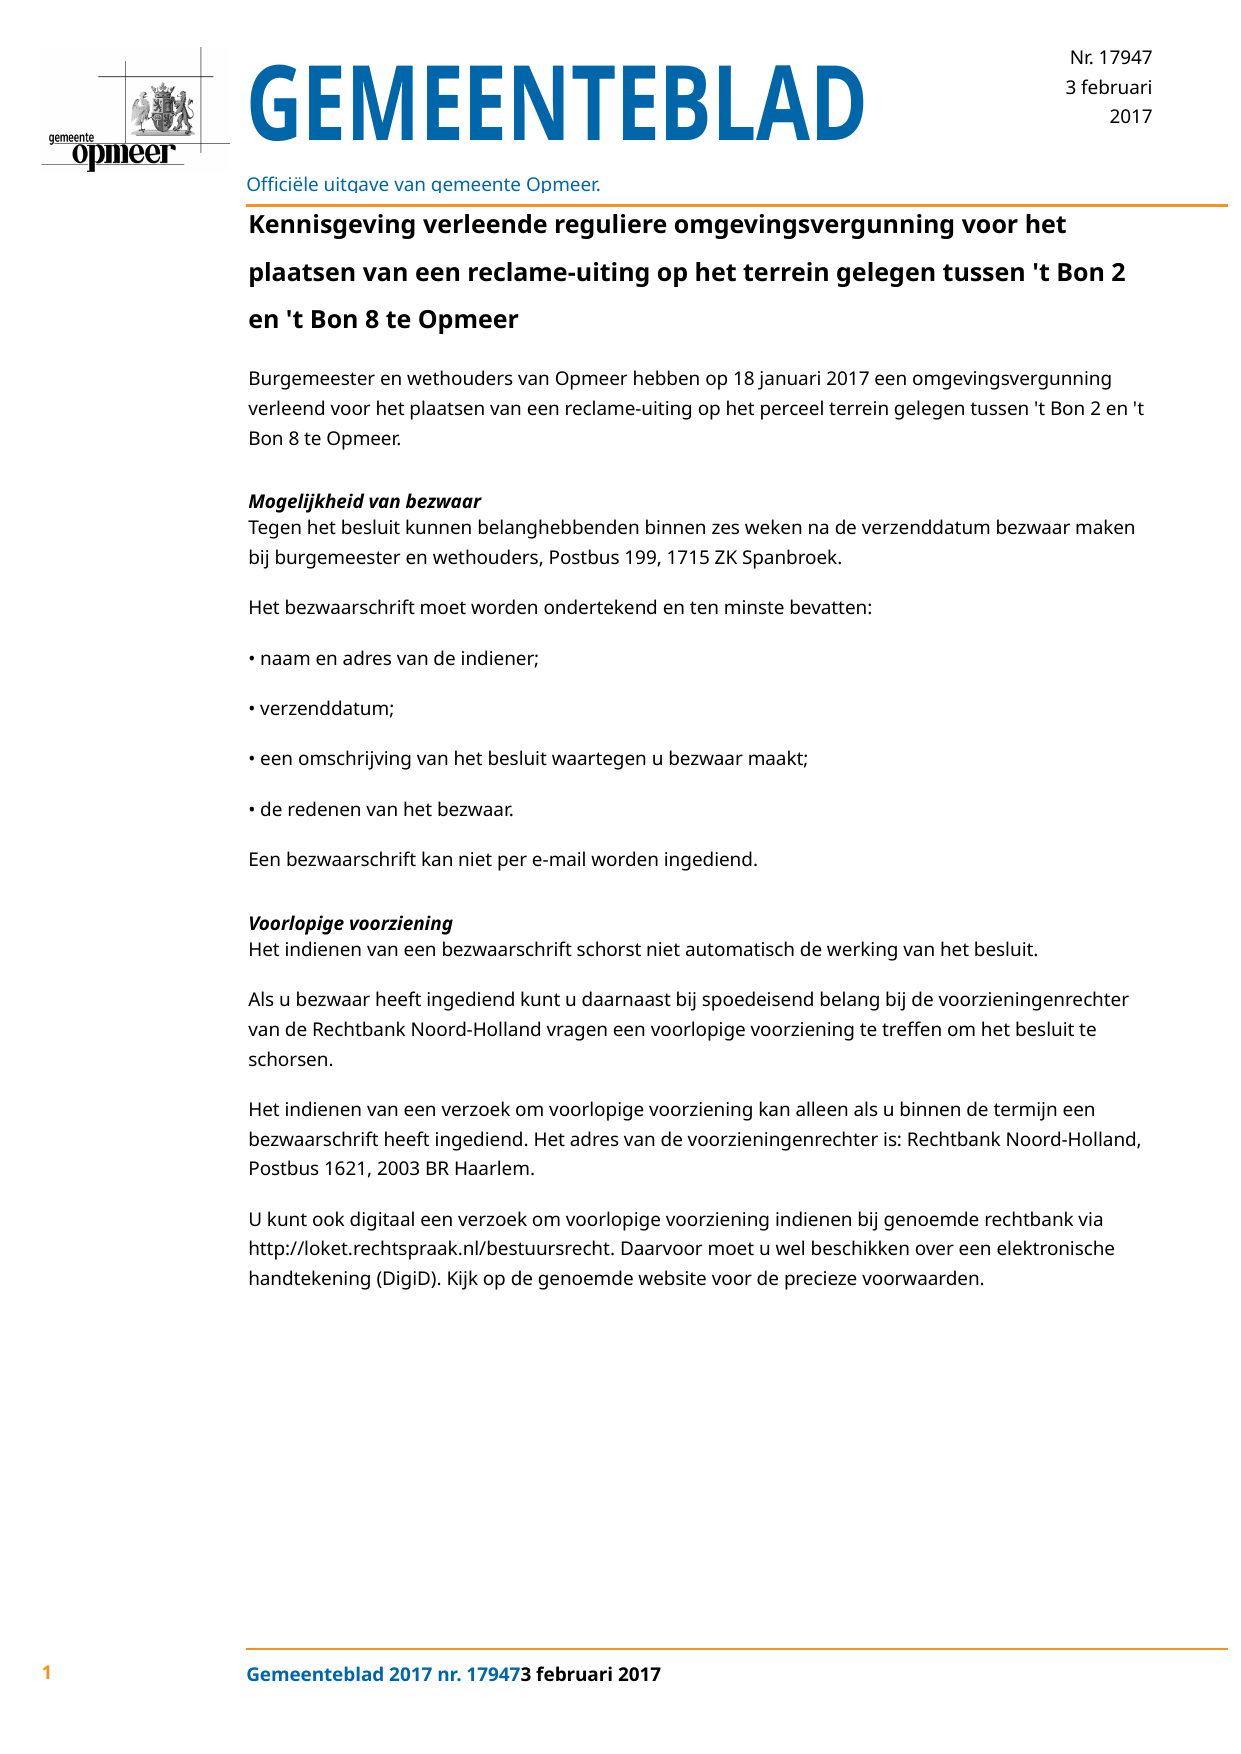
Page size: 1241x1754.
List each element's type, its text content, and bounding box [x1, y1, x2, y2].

text Het indienen van een bezwaarschrift schorst niet automatisch de werking van het besluit. [248, 936, 1152, 962]
text Burgemeester en wethouders van Opmeer hebben op 18 januari 2017 een omgevingsvergunning verleend voor het plaatsen van een reclame-uiting op het perceel terrein gelegen tussen 't Bon 2 en 't Bon 8 te Opmeer. [248, 366, 1152, 450]
picture [41, 47, 231, 172]
text Een bezwaarschrift kan niet per e-mail worden ingediend. [248, 846, 1152, 872]
text U kunt ook digitaal een verzoek om voorlopige voorziening indienen bij genoemde rechtbank via http://loket.rechtspraak.nl/bestuursrecht. Daarvoor moet u wel beschikken over een elektronische handtekening (DigiD). Kijk op de genoemde website voor de precieze voorwaarden. [248, 1206, 1152, 1291]
text Mogelijkheid van bezwaar [248, 489, 1152, 514]
text • een omschrijving van het besluit waartegen u bezwaar maakt; [248, 746, 1152, 771]
text • verzenddatum; [248, 695, 1152, 721]
text Voorlopige voorziening [248, 910, 1152, 936]
text • naam en adres van de indiener; [248, 645, 1152, 671]
text Tegen het besluit kunnen belanghebbenden binnen zes weken na de verzenddatum bezwaar maken bij burgemeester en wethouders, Postbus 199, 1715 ZK Spanbroek. [248, 514, 1152, 570]
text • de redenen van het bezwaar. [248, 796, 1152, 822]
text Het bezwaarschrift moet worden ondertekend en ten minste bevatten: [248, 594, 1152, 620]
text Als u bezwaar heeft ingediend kunt u daarnaast bij spoedeisend belang bij de voorzieningenrechter van de Rechtbank Noord-Holland vragen een voorlopige voorziening te treffen om het besluit te schorsen. [248, 987, 1152, 1071]
text Kennisgeving verleende reguliere omgevingsvergunning voor het plaatsen van een reclame-uiting op het terrein gelegen tussen 't Bon 2 en 't Bon 8 te Opmeer [248, 207, 1152, 336]
text Het indienen van een verzoek om voorlopige voorziening kan alleen als u binnen de termijn een bezwaarschrift heeft ingediend. Het adres van de voorzieningenrechter is: Rechtbank Noord-Holland, Postbus 1621, 2003 BR Haarlem. [248, 1096, 1152, 1181]
